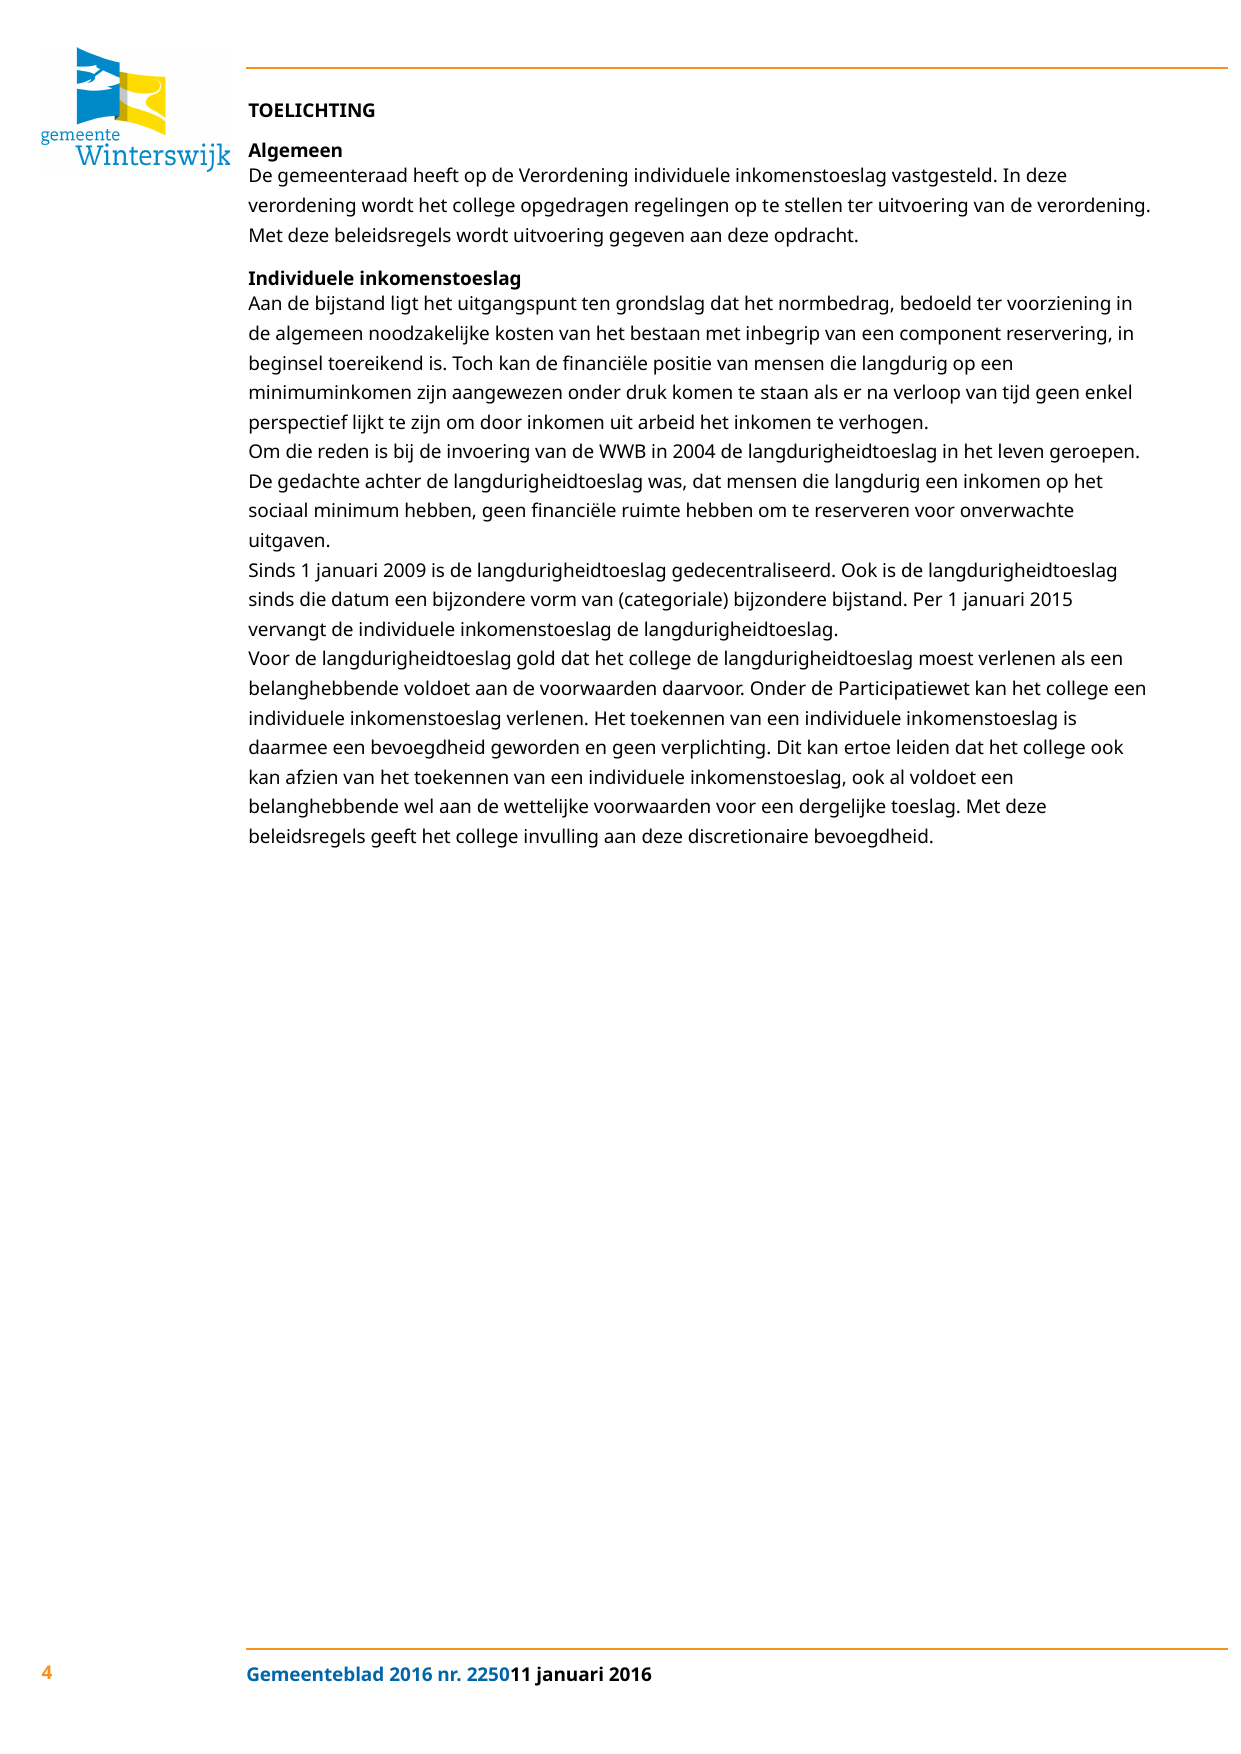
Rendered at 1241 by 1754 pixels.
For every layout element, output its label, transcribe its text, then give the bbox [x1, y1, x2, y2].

picture [225, 153, 231, 162]
text Sinds 1 januari 2009 is de langdurigheidtoeslag gedecentraliseerd. Ook is de langdurigheidtoeslag sinds die datum een bijzondere vorm van (categoriale) bijzondere bijstand. Per 1 januari 2015 vervangt de individuele inkomenstoeslag de langdurigheidtoeslag. [248, 557, 1152, 642]
text De gemeenteraad heeft op de Verordening individuele inkomenstoeslag vastgesteld. In deze verordening wordt het college opgedragen regelingen op te stellen ter uitvoering van de verordening. Met deze beleidsregels wordt uitvoering gegeven aan deze opdracht. [248, 163, 1152, 247]
text Om die reden is bij de invoering van de WWB in 2004 de langdurigheidtoeslag in het leven geroepen. De gedachte achter de langdurigheidtoeslag was, dat mensen die langdurig een inkomen op het sociaal minimum hebben, geen financiële ruimte hebben om te reserveren voor onverwachte uitgaven. [248, 438, 1152, 553]
text Algemeen [248, 137, 1152, 163]
text Voor de langdurigheidtoeslag gold dat het college de langdurigheidtoeslag moest verlenen als een belanghebbende voldoet aan de voorwaarden daarvoor. Onder de Participatiewet kan het college een individuele inkomenstoeslag verlenen. Het toekennen van een individuele inkomenstoeslag is daarmee een bevoegdheid geworden en geen verplichting. Dit kan ertoe leiden dat het college ook kan afzien van het toekennen van een individuele inkomenstoeslag, ook al voldoet een belanghebbende wel aan de wettelijke voorwaarden voor een dergelijke toeslag. Met deze beleidsregels geeft het college invulling aan deze discretionaire bevoegdheid. [248, 646, 1152, 849]
text Aan de bijstand ligt het uitgangspunt ten grondslag dat het normbedrag, bedoeld ter voorziening in de algemeen noodzakelijke kosten van het bestaan met inbegrip van een component reservering, in beginsel toereikend is. Toch kan de financiële positie van mensen die langdurig op een minimuminkomen zijn aangewezen onder druk komen te staan als er na verloop van tijd geen enkel perspectief lijkt te zijn om door inkomen uit arbeid het inkomen te verhogen. [248, 291, 1152, 435]
text TOELICHTING [248, 95, 1152, 123]
picture [41, 47, 231, 172]
text Individuele inkomenstoeslag [248, 265, 1152, 291]
